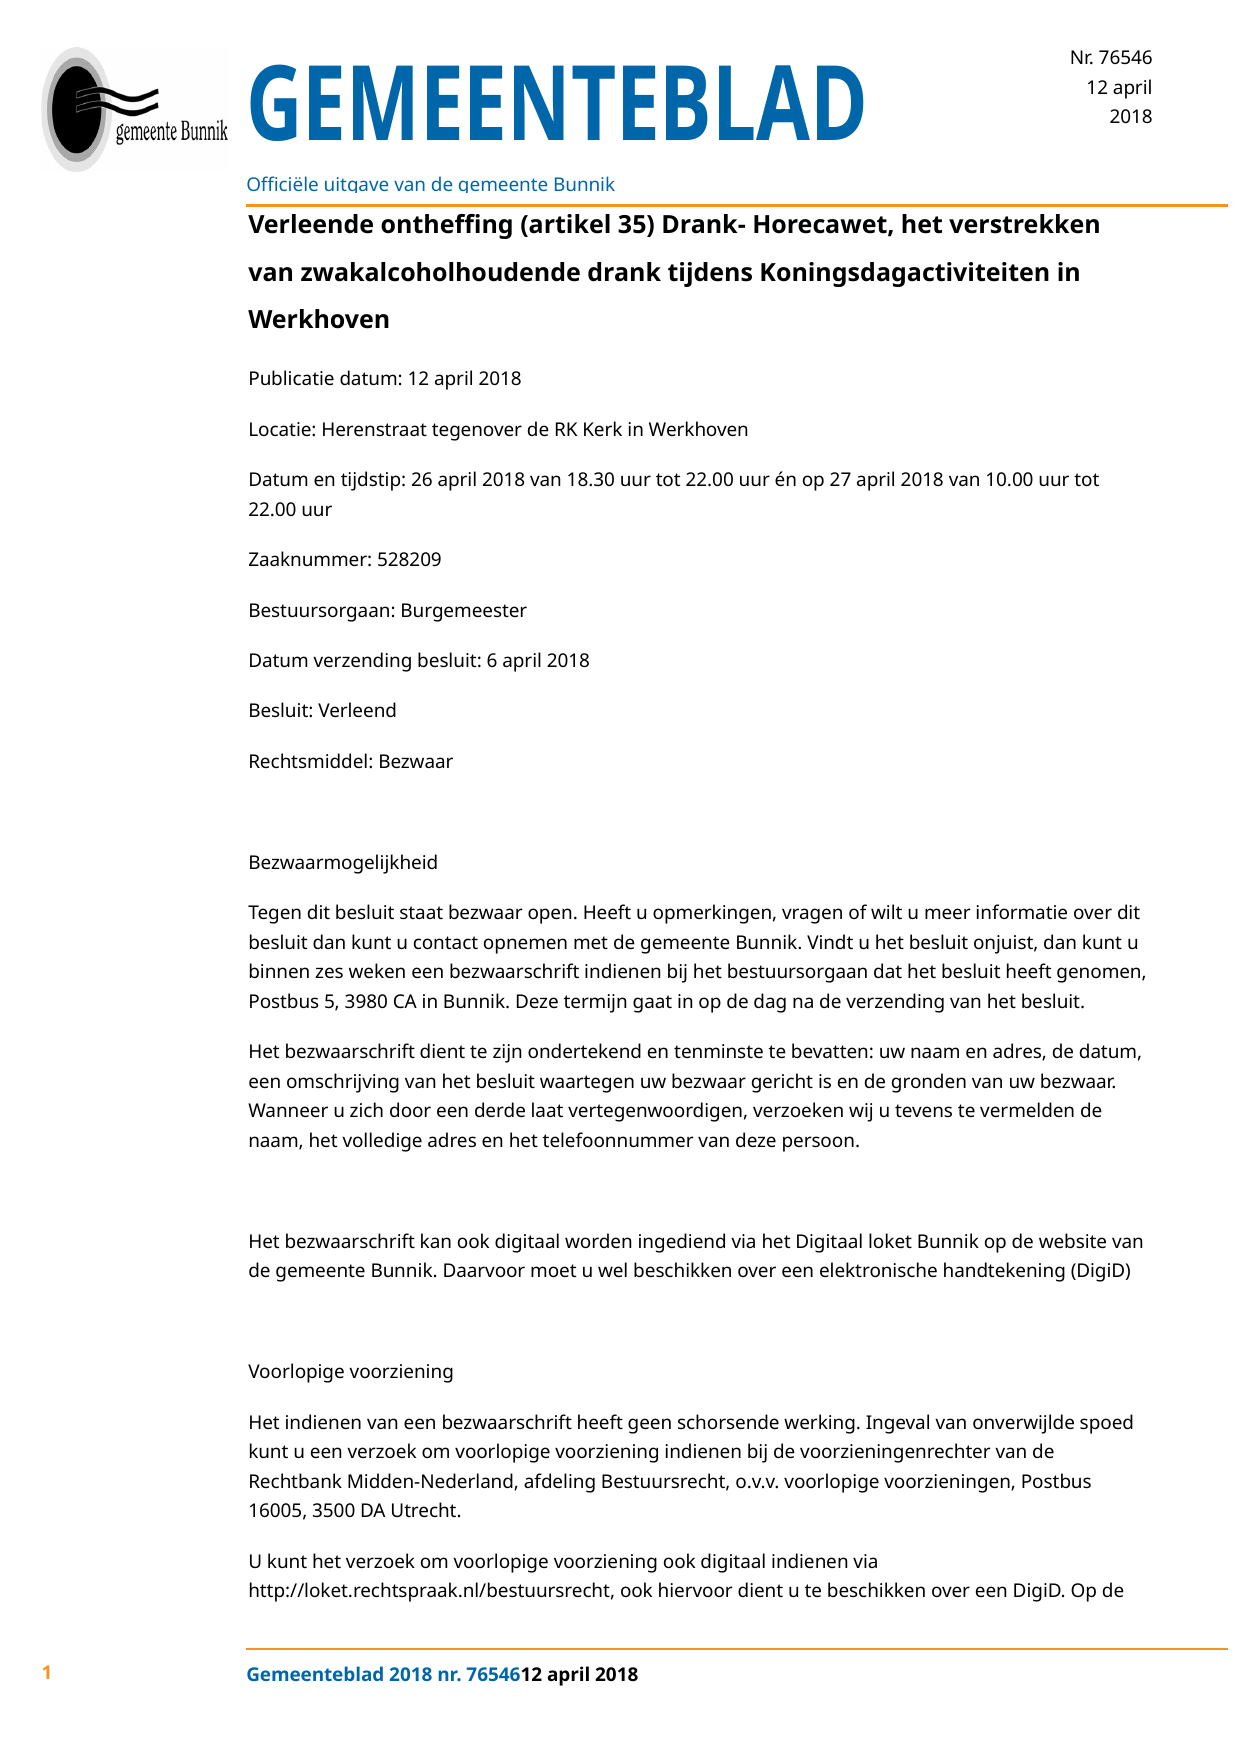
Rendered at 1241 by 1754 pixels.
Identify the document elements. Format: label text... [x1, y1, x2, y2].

text Besluit: Verleend [248, 698, 1152, 723]
text Locatie: Herenstraat tegenover de RK Kerk in Werkhoven [248, 416, 1152, 442]
text Het bezwaarschrift dient te zijn ondertekend en tenminste te bevatten: uw naam en adres, de datum, een omschrijving van het besluit waartegen uw bezwaar gericht is en de gronden van uw bezwaar. Wanneer u zich door een derde laat vertegenwoordigen, verzoeken wij u tevens te vermelden de naam, het volledige adres en het telefoonnummer van deze persoon. [248, 1038, 1152, 1153]
text Het bezwaarschrift kan ook digitaal worden ingediend via het Digitaal loket Bunnik op de website van de gemeente Bunnik. Daarvoor moet u wel beschikken over een elektronische handtekening (DigiD) [248, 1228, 1152, 1283]
text Datum verzending besluit: 6 april 2018 [248, 647, 1152, 673]
text Zaaknummer: 528209 [248, 546, 1152, 572]
text Rechtsmiddel: Bezwaar [248, 748, 1152, 774]
picture [41, 47, 231, 172]
text Het indienen van een bezwaarschrift heeft geen schorsende werking. Ingeval van onverwijlde spoed kunt u een verzoek om voorlopige voorziening indienen bij de voorzieningenrechter van de Rechtbank Midden-Nederland, afdeling Bestuursrecht, o.v.v. voorlopige voorzieningen, Postbus 16005, 3500 DA Utrecht. [248, 1409, 1152, 1523]
text Verleende ontheffing (artikel 35) Drank- Horecawet, het verstrekken van zwakalcoholhoudende drank tijdens Koningsdagactiviteiten in Werkhoven [248, 207, 1152, 336]
text Voorlopige voorziening [248, 1358, 1152, 1384]
text Publicatie datum: 12 april 2018 [248, 366, 1152, 391]
text Datum en tijdstip: 26 april 2018 van 18.30 uur tot 22.00 uur én op 27 april 2018 van 10.00 uur tot 22.00 uur [248, 466, 1152, 522]
text Tegen dit besluit staat bezwaar open. Heeft u opmerkingen, vragen of wilt u meer informatie over dit besluit dan kunt u contact opnemen met de gemeente Bunnik. Vindt u het besluit onjuist, dan kunt u binnen zes weken een bezwaarschrift indienen bij het bestuursorgaan dat het besluit heeft genomen, Postbus 5, 3980 CA in Bunnik. Deze termijn gaat in op de dag na de verzending van het besluit. [248, 899, 1152, 1014]
text Bestuursorgaan: Burgemeester [248, 597, 1152, 622]
text U kunt het verzoek om voorlopige voorziening ook digitaal indienen via http://loket.rechtspraak.nl/bestuursrecht, ook hiervoor dient u te beschikken over een DigiD. Op de [248, 1548, 1152, 1603]
text Bezwaarmogelijkheid [248, 849, 1152, 874]
